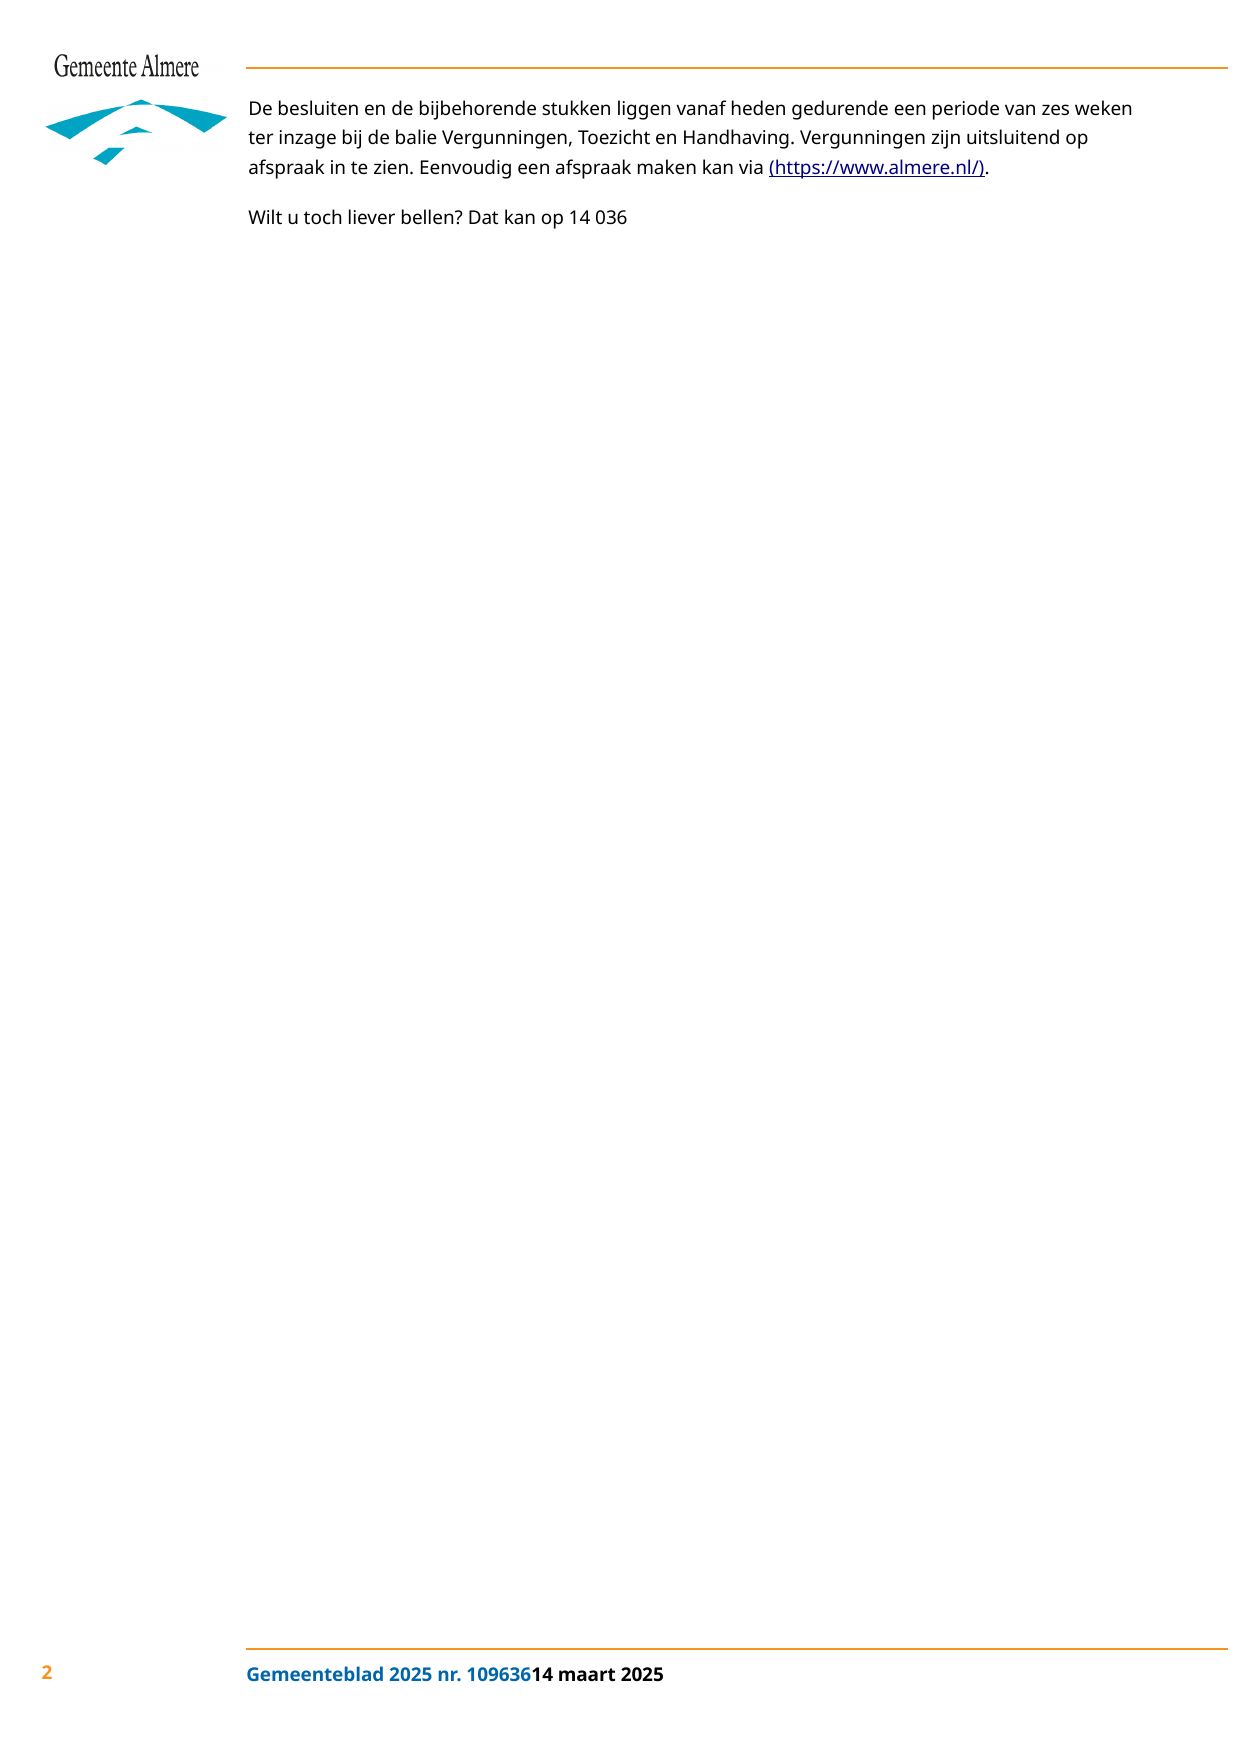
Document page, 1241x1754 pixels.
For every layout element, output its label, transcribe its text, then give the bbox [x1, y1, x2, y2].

text Wilt u toch liever bellen? Dat kan op 14 036 [248, 204, 1152, 230]
text De besluiten en de bijbehorende stukken liggen vanaf heden gedurende een periode van zes weken ter inzage bij de balie Vergunningen, Toezicht en Handhaving. Vergunningen zijn uitsluitend op afspraak in te zien. Eenvoudig een afspraak maken kan via (https://www.almere.nl/). [248, 95, 1152, 180]
picture [41, 47, 231, 172]
